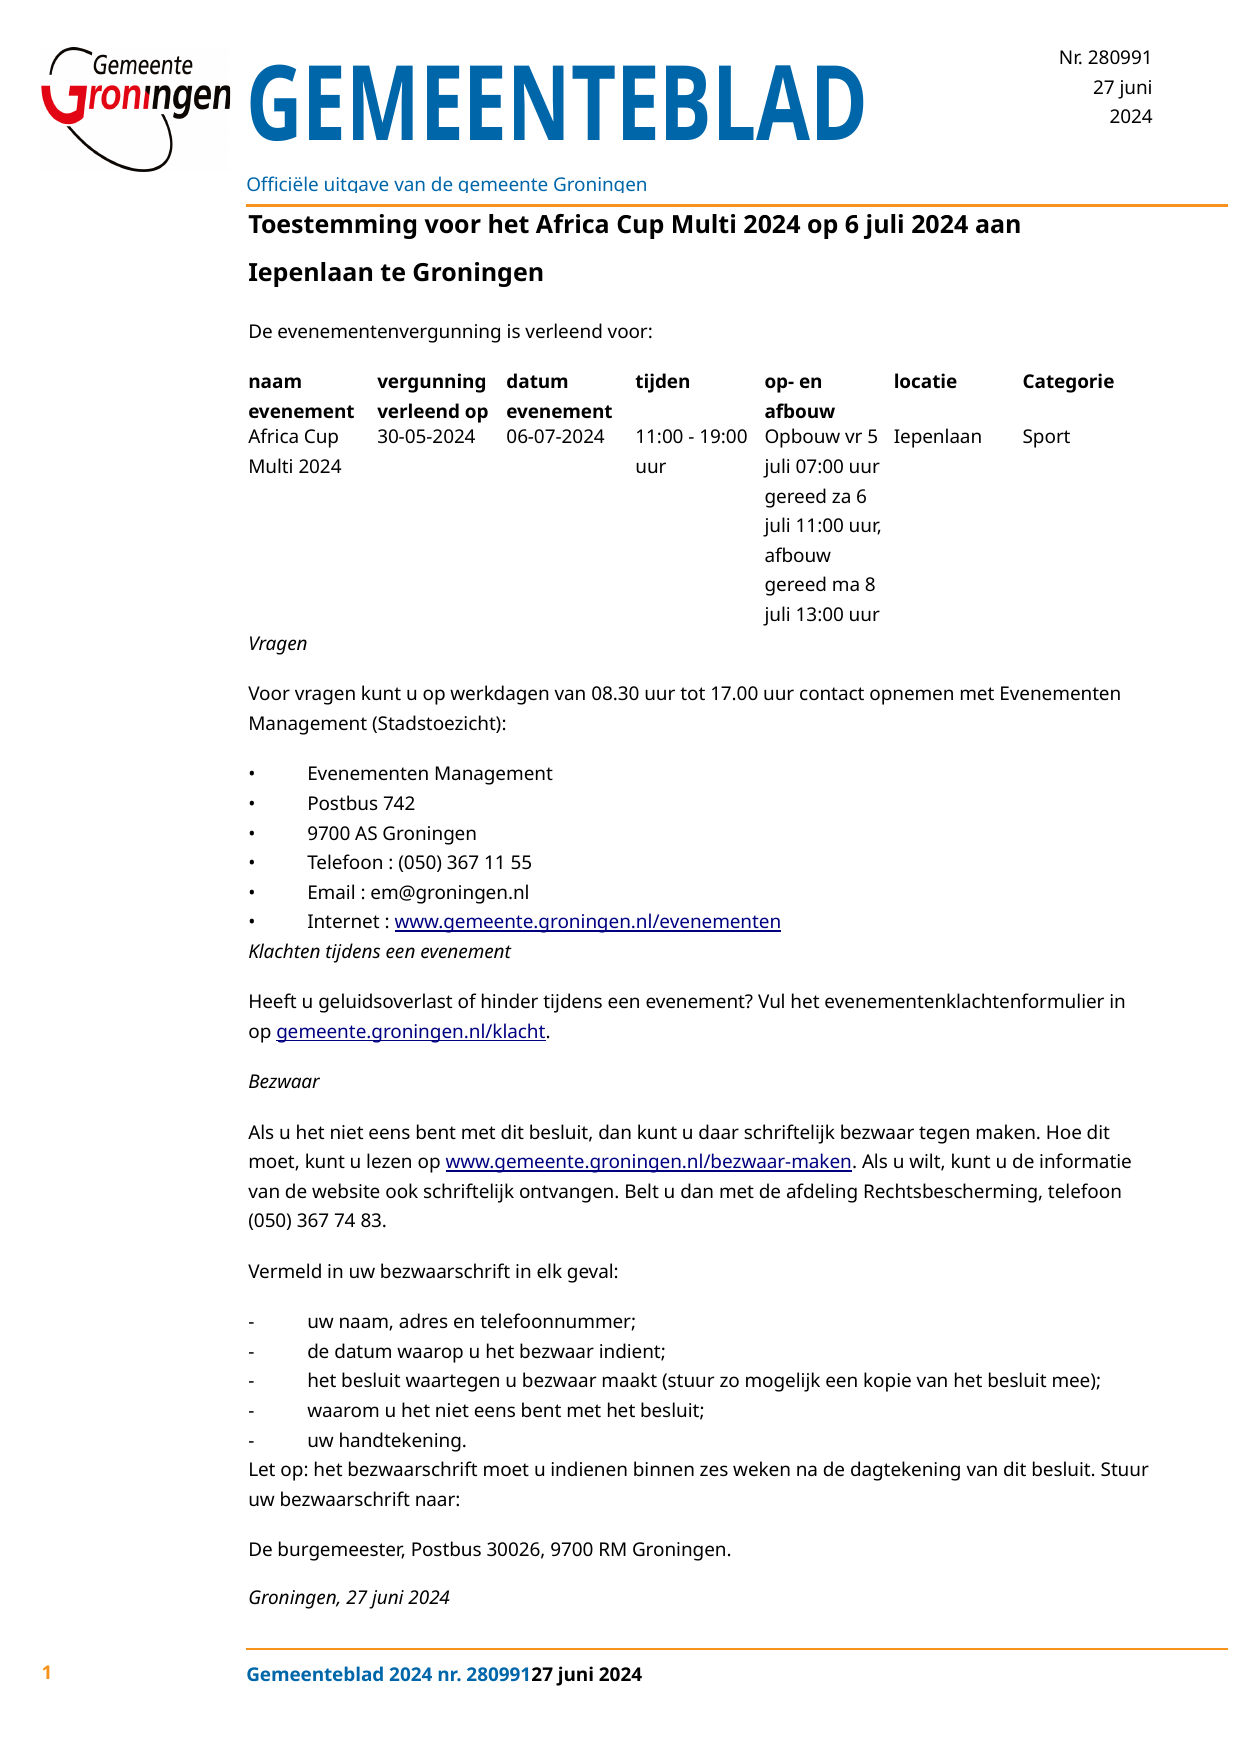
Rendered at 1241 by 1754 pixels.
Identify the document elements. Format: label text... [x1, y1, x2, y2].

list Evenementen Management [248, 761, 1152, 786]
list Email : em@groningen.nl [248, 879, 1152, 905]
list Telefoon : (050) 367 11 55 [248, 849, 1152, 875]
table_header tijden [635, 369, 764, 424]
list 9700 AS Groningen [248, 820, 1152, 846]
text Bezwaar [248, 1068, 1152, 1094]
list uw handtekening. [248, 1427, 1152, 1453]
table_cell Sport [1023, 424, 1152, 627]
text Heeft u geluidsoverlast of hinder tijdens een evenement? Vul het evenementenklachtenformulier in op gemeente.groningen.nl/klacht. [248, 988, 1152, 1044]
text De burgemeester, Postbus 30026, 9700 RM Groningen. [248, 1536, 1152, 1562]
list waarom u het niet eens bent met het besluit; [248, 1397, 1152, 1423]
list de datum waarop u het bezwaar indient; [248, 1338, 1152, 1364]
list uw naam, adres en telefoonnummer; [248, 1308, 1152, 1334]
table_cell 11:00 - 19:00 uur [635, 424, 764, 627]
text Let op: het bezwaarschrift moet u indienen binnen zes weken na de dagtekening van dit besluit. Stuur uw bezwaarschrift naar: [248, 1456, 1152, 1512]
table_cell Opbouw vr 5 juli 07:00 uur gereed za 6 juli 11:00 uur, afbouw gereed ma 8 juli 13:00 uur [764, 424, 893, 627]
table_cell Iepenlaan [894, 424, 1022, 627]
text De evenementenvergunning is verleend voor: [248, 318, 1152, 344]
text Toestemming voor het Africa Cup Multi 2024 op 6 juli 2024 aan Iepenlaan te Groningen [248, 207, 1152, 288]
picture [41, 47, 231, 172]
text Voor vragen kunt u op werkdagen van 08.30 uur tot 17.00 uur contact opnemen met Evenementen Management (Stadstoezicht): [248, 681, 1152, 736]
text Vragen [248, 630, 1152, 656]
list het besluit waartegen u bezwaar maakt (stuur zo mogelijk een kopie van het besluit mee); [248, 1368, 1152, 1393]
table_cell Africa Cup Multi 2024 [248, 424, 377, 627]
table_header vergunning verleend op [377, 369, 506, 424]
table_cell 06-07-2024 [506, 424, 635, 627]
table_cell 30-05-2024 [377, 424, 506, 627]
text Groningen, 27 juni 2024 [248, 1584, 1152, 1610]
list Internet : www.gemeente.groningen.nl/evenementen [248, 908, 1152, 934]
table_header locatie [894, 369, 1022, 424]
table_header naam evenement [248, 369, 377, 424]
text Klachten tijdens een evenement [248, 938, 1152, 964]
text Vermeld in uw bezwaarschrift in elk geval: [248, 1258, 1152, 1284]
list Postbus 742 [248, 790, 1152, 816]
table_header Categorie [1023, 369, 1152, 424]
text Als u het niet eens bent met dit besluit, dan kunt u daar schriftelijk bezwaar tegen maken. Hoe dit moet, kunt u lezen op www.gemeente.groningen.nl/bezwaar-maken. Als u wilt, kunt u de informatie van de website ook schriftelijk ontvangen. Belt u dan met de afdeling Rechtsbescherming, telefoon (050) 367 74 83. [248, 1119, 1152, 1233]
table_header op- en afbouw [764, 369, 893, 424]
table_header datum evenement [506, 369, 635, 424]
